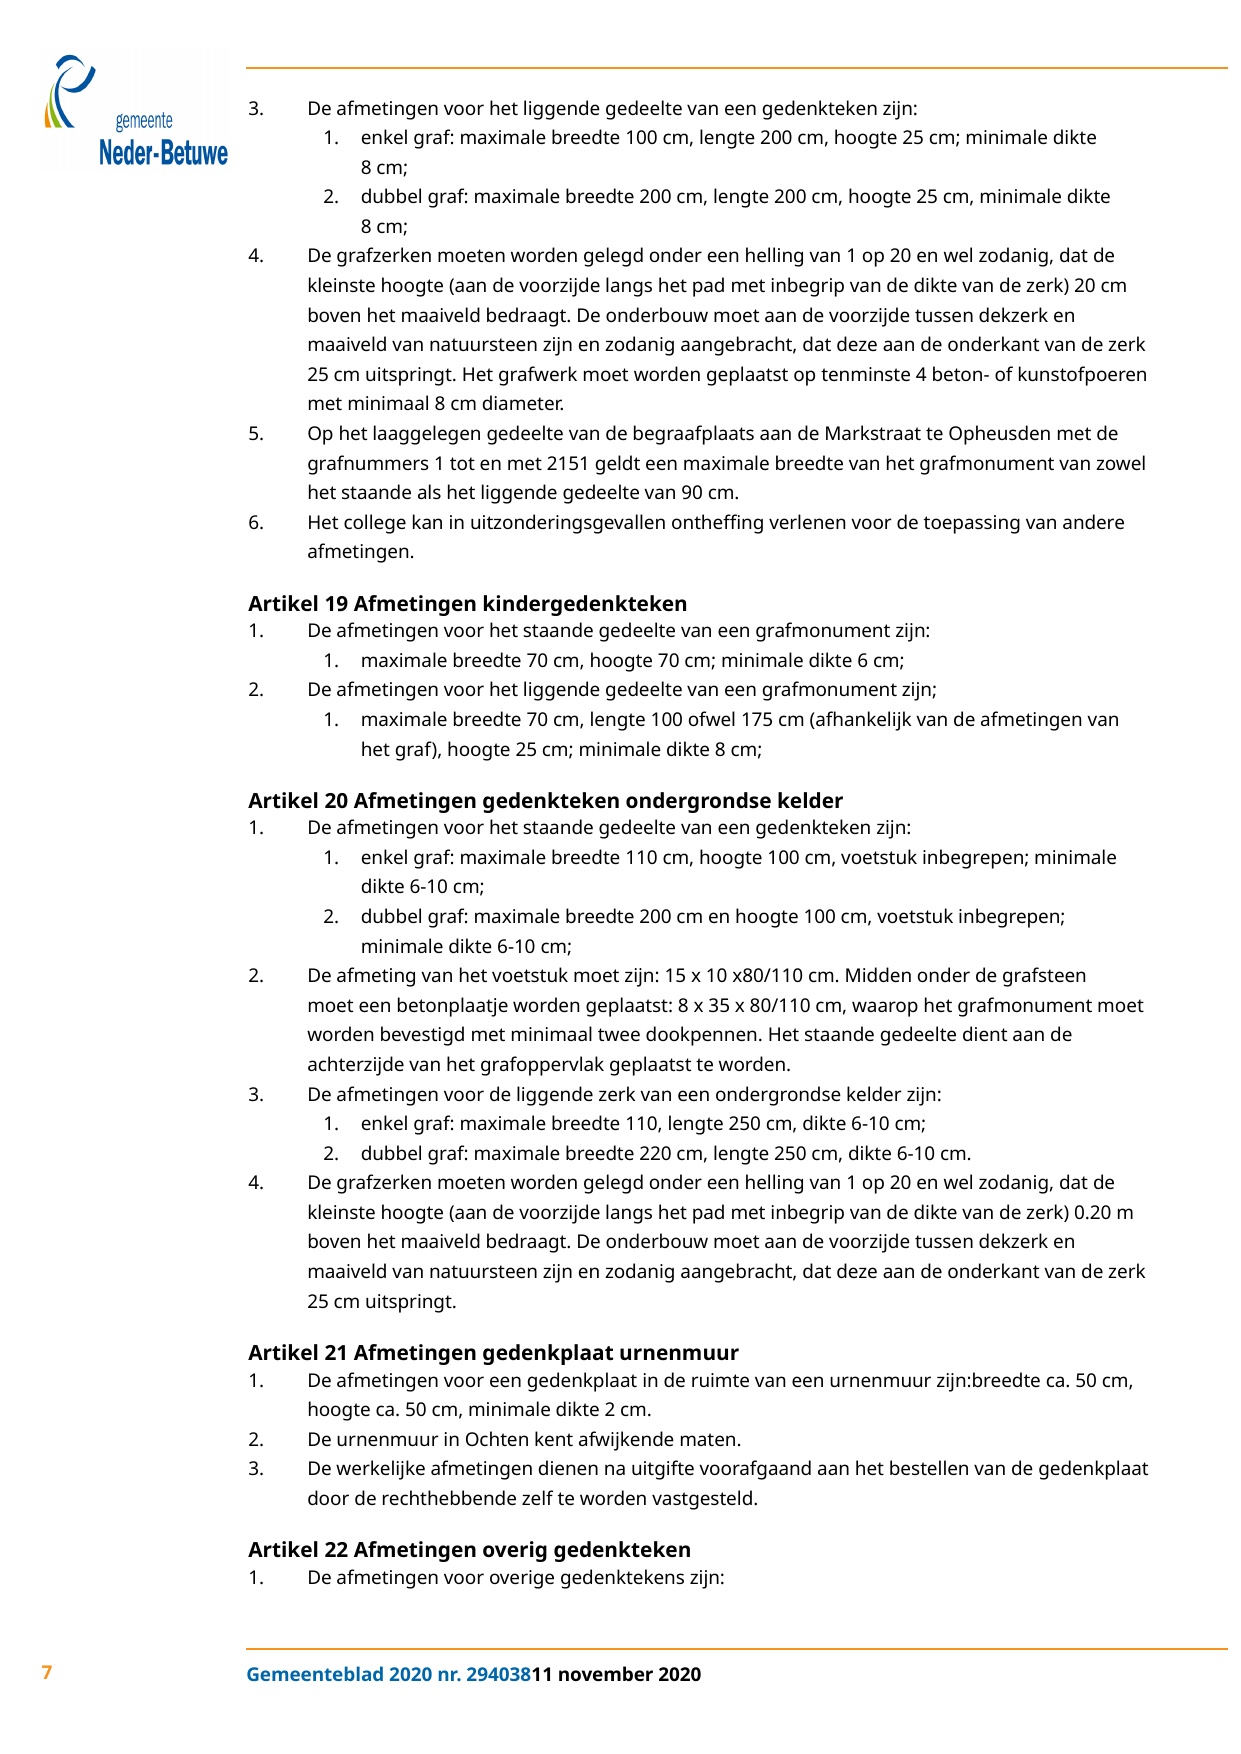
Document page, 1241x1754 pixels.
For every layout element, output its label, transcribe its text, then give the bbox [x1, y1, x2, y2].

list 8 cm; [323, 154, 1152, 180]
text Artikel 19 Afmetingen kindergedenkteken [248, 589, 1152, 617]
list De afmetingen voor de liggende zerk van een ondergrondse kelder zijn: [248, 1081, 1152, 1107]
list De afmetingen voor het liggende gedeelte van een gedenkteken zijn: [248, 95, 1152, 121]
list kleinste hoogte (aan de voorzijde langs het pad met inbegrip van de dikte van de zerk) 0.20 m boven het maaiveld bedraagt. De onderbouw moet aan de voorzijde tussen dekzerk en maaiveld van natuursteen zijn en zodanig aangebracht, dat deze aan de onderkant van de zerk 25 cm uitspringt. [248, 1199, 1152, 1314]
text Artikel 21 Afmetingen gedenkplaat urnenmuur [248, 1338, 1152, 1367]
list moet een betonplaatje worden geplaatst: 8 x 35 x 80/110 cm, waarop het grafmonument moet worden bevestigd met minimaal twee dookpennen. Het staande gedeelte dient aan de achterzijde van het grafoppervlak geplaatst te worden. [248, 992, 1152, 1077]
text Artikel 22 Afmetingen overig gedenkteken [248, 1536, 1152, 1564]
list Op het laaggelegen gedeelte van de begraafplaats aan de Markstraat te Opheusden met de grafnummers 1 tot en met 2151 geldt een maximale breedte van het grafmonument van zowel het staande als het liggende gedeelte van 90 cm. [248, 420, 1152, 505]
list enkel graf: maximale breedte 100 cm, lengte 200 cm, hoogte 25 cm; minimale dikte [323, 124, 1152, 150]
list De werkelijke afmetingen dienen na uitgifte voorafgaand aan het bestellen van de gedenkplaat door de rechthebbende zelf te worden vastgesteld. [248, 1456, 1152, 1511]
list maximale breedte 70 cm, hoogte 70 cm; minimale dikte 6 cm; [323, 647, 1152, 673]
text Artikel 20 Afmetingen gedenkteken ondergrondse kelder [248, 786, 1152, 814]
list dubbel graf: maximale breedte 200 cm, lengte 200 cm, hoogte 25 cm, minimale dikte [323, 183, 1152, 209]
list Het college kan in uitzonderingsgevallen ontheffing verlenen voor de toepassing van andere afmetingen. [248, 509, 1152, 564]
list De afmetingen voor het staande gedeelte van een grafmonument zijn: [248, 617, 1152, 643]
list De afmetingen voor het staande gedeelte van een gedenkteken zijn: [248, 814, 1152, 840]
list De urnenmuur in Ochten kent afwijkende maten. [248, 1426, 1152, 1452]
list De afmetingen voor een gedenkplaat in de ruimte van een urnenmuur zijn:breedte ca. 50 cm, hoogte ca. 50 cm, minimale dikte 2 cm. [248, 1367, 1152, 1422]
list De grafzerken moeten worden gelegd onder een helling van 1 op 20 en wel zodanig, dat de [248, 243, 1152, 268]
list De afmetingen voor overige gedenktekens zijn: [248, 1564, 1152, 1590]
list De afmeting van het voetstuk moet zijn: 15 x 10 x80/110 cm. Midden onder de grafsteen [248, 962, 1152, 988]
list enkel graf: maximale breedte 110, lengte 250 cm, dikte 6-10 cm; [323, 1110, 1152, 1136]
list dubbel graf: maximale breedte 220 cm, lengte 250 cm, dikte 6-10 cm. [323, 1140, 1152, 1166]
picture [41, 47, 231, 172]
list maximale breedte 70 cm, lengte 100 ofwel 175 cm (afhankelijk van de afmetingen van het graf), hoogte 25 cm; minimale dikte 8 cm; [323, 706, 1152, 761]
list kleinste hoogte (aan de voorzijde langs het pad met inbegrip van de dikte van de zerk) 20 cm boven het maaiveld bedraagt. De onderbouw moet aan de voorzijde tussen dekzerk en maaiveld van natuursteen zijn en zodanig aangebracht, dat deze aan de onderkant van de zerk 25 cm uitspringt. Het grafwerk moet worden geplaatst op tenminste 4 beton- of kunstofpoeren met minimaal 8 cm diameter. [248, 272, 1152, 416]
list enkel graf: maximale breedte 110 cm, hoogte 100 cm, voetstuk inbegrepen; minimale dikte 6-10 cm; [323, 844, 1152, 899]
list De afmetingen voor het liggende gedeelte van een grafmonument zijn; [248, 677, 1152, 702]
list De grafzerken moeten worden gelegd onder een helling van 1 op 20 en wel zodanig, dat de [248, 1169, 1152, 1195]
list dubbel graf: maximale breedte 200 cm en hoogte 100 cm, voetstuk inbegrepen; minimale dikte 6-10 cm; [323, 903, 1152, 959]
list 8 cm; [323, 213, 1152, 239]
